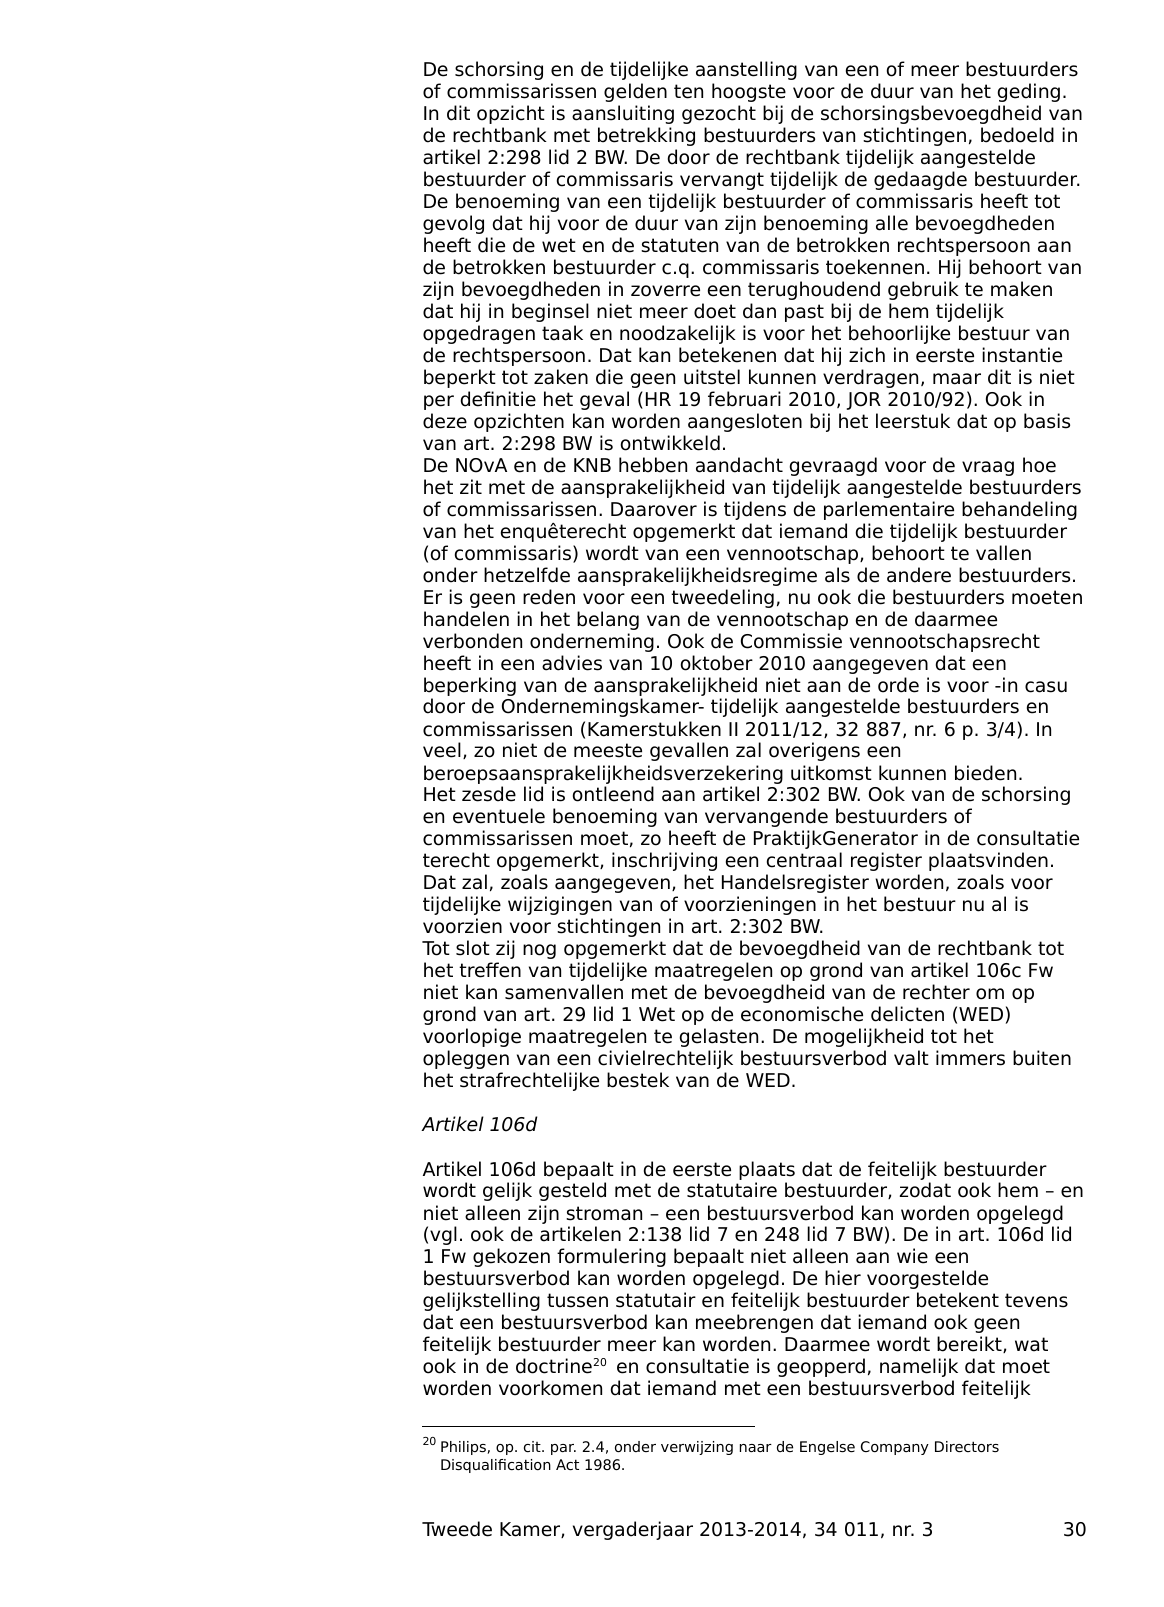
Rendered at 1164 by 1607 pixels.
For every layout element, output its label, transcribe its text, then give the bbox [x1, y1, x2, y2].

text De schorsing en de tijdelijke aanstelling van een of meer bestuurders of commissarissen gelden ten hoogste voor de duur van het geding. In dit opzicht is aansluiting gezocht bij de schorsingsbevoegdheid van de rechtbank met betrekking bestuurders van stichtingen, bedoeld in artikel 2:298 lid 2 BW. De door de rechtbank tijdelijk aangestelde bestuurder of commissaris vervangt tijdelijk de gedaagde bestuurder. De benoeming van een tijdelijk bestuurder of commissaris heeft tot gevolg dat hij voor de duur van zijn benoeming alle bevoegdheden heeft die de wet en de statuten van de betrokken rechtspersoon aan de betrokken bestuurder c.q. commissaris toekennen. Hij behoort van zijn bevoegdheden in zoverre een terughoudend gebruik te maken dat hij in beginsel niet meer doet dan past bij de hem tijdelijk opgedragen taak en noodzakelijk is voor het behoorlijke bestuur van de rechtspersoon. Dat kan betekenen dat hij zich in eerste instantie beperkt tot zaken die geen uitstel kunnen verdragen, maar dit is niet per definitie het geval (HR 19 februari 2010, JOR 2010/92). Ook in deze opzichten kan worden aangesloten bij het leerstuk dat op basis van art. 2:298 BW is ontwikkeld. [422, 59, 1087, 455]
text Tot slot zij nog opgemerkt dat de bevoegdheid van de rechtbank tot het treffen van tijdelijke maatregelen op grond van artikel 106c Fw niet kan samenvallen met de bevoegdheid van de rechter om op grond van art. 29 lid 1 Wet op de economische delicten (WED) voorlopige maatregelen te gelasten. De mogelijkheid tot het opleggen van een civielrechtelijk bestuursverbod valt immers buiten het strafrechtelijke bestek van de WED. [422, 938, 1087, 1092]
text Philips, op. cit. par. 2.4, onder verwijzing naar de Engelse Company Directors Disqualification Act 1986. [422, 1435, 1087, 1474]
text De NOvA en de KNB hebben aandacht gevraagd voor de vraag hoe het zit met de aansprakelijkheid van tijdelijk aangestelde bestuurders of commissarissen. Daarover is tijdens de parlementaire behandeling van het enquêterecht opgemerkt dat iemand die tijdelijk bestuurder (of commissaris) wordt van een vennootschap, behoort te vallen onder hetzelfde aansprakelijkheidsregime als de andere bestuurders. Er is geen reden voor een tweedeling, nu ook die bestuurders moeten handelen in het belang van de vennootschap en de daarmee verbonden onderneming. Ook de Commissie vennootschapsrecht heeft in een advies van 10 oktober 2010 aangegeven dat een beperking van de aansprakelijkheid niet aan de orde is voor -in casu door de Ondernemingskamer- tijdelijk aangestelde bestuurders en commissarissen (Kamerstukken II 2011/12, 32 887, nr. 6 p. 3/4). In veel, zo niet de meeste gevallen zal overigens een beroepsaansprakelijkheidsverzekering uitkomst kunnen bieden. [422, 455, 1087, 784]
text Artikel 106d bepaalt in de eerste plaats dat de feitelijk bestuurder wordt gelijk gesteld met de statutaire bestuurder, zodat ook hem – en niet alleen zijn stroman – een bestuursverbod kan worden opgelegd (vgl. ook de artikelen 2:138 lid 7 en 248 lid 7 BW). De in art. 106d lid 1 Fw gekozen formulering bepaalt niet alleen aan wie een bestuursverbod kan worden opgelegd. De hier voorgestelde gelijkstelling tussen statutair en feitelijk bestuurder betekent tevens dat een bestuursverbod kan meebrengen dat iemand ook geen feitelijk bestuurder meer kan worden. Daarmee wordt bereikt, wat ook in de doctrine en consultatie is geopperd, namelijk dat moet worden voorkomen dat iemand met een bestuursverbod feitelijk [422, 1158, 1087, 1400]
subtitle Artikel 106d [422, 1114, 1087, 1136]
text Het zesde lid is ontleend aan artikel 2:302 BW. Ook van de schorsing en eventuele benoeming van vervangende bestuurders of commissarissen moet, zo heeft de PraktijkGenerator in de consultatie terecht opgemerkt, inschrijving een centraal register plaatsvinden. Dat zal, zoals aangegeven, het Handelsregister worden, zoals voor tijdelijke wijzigingen van of voorzieningen in het bestuur nu al is voorzien voor stichtingen in art. 2:302 BW. [422, 784, 1087, 938]
